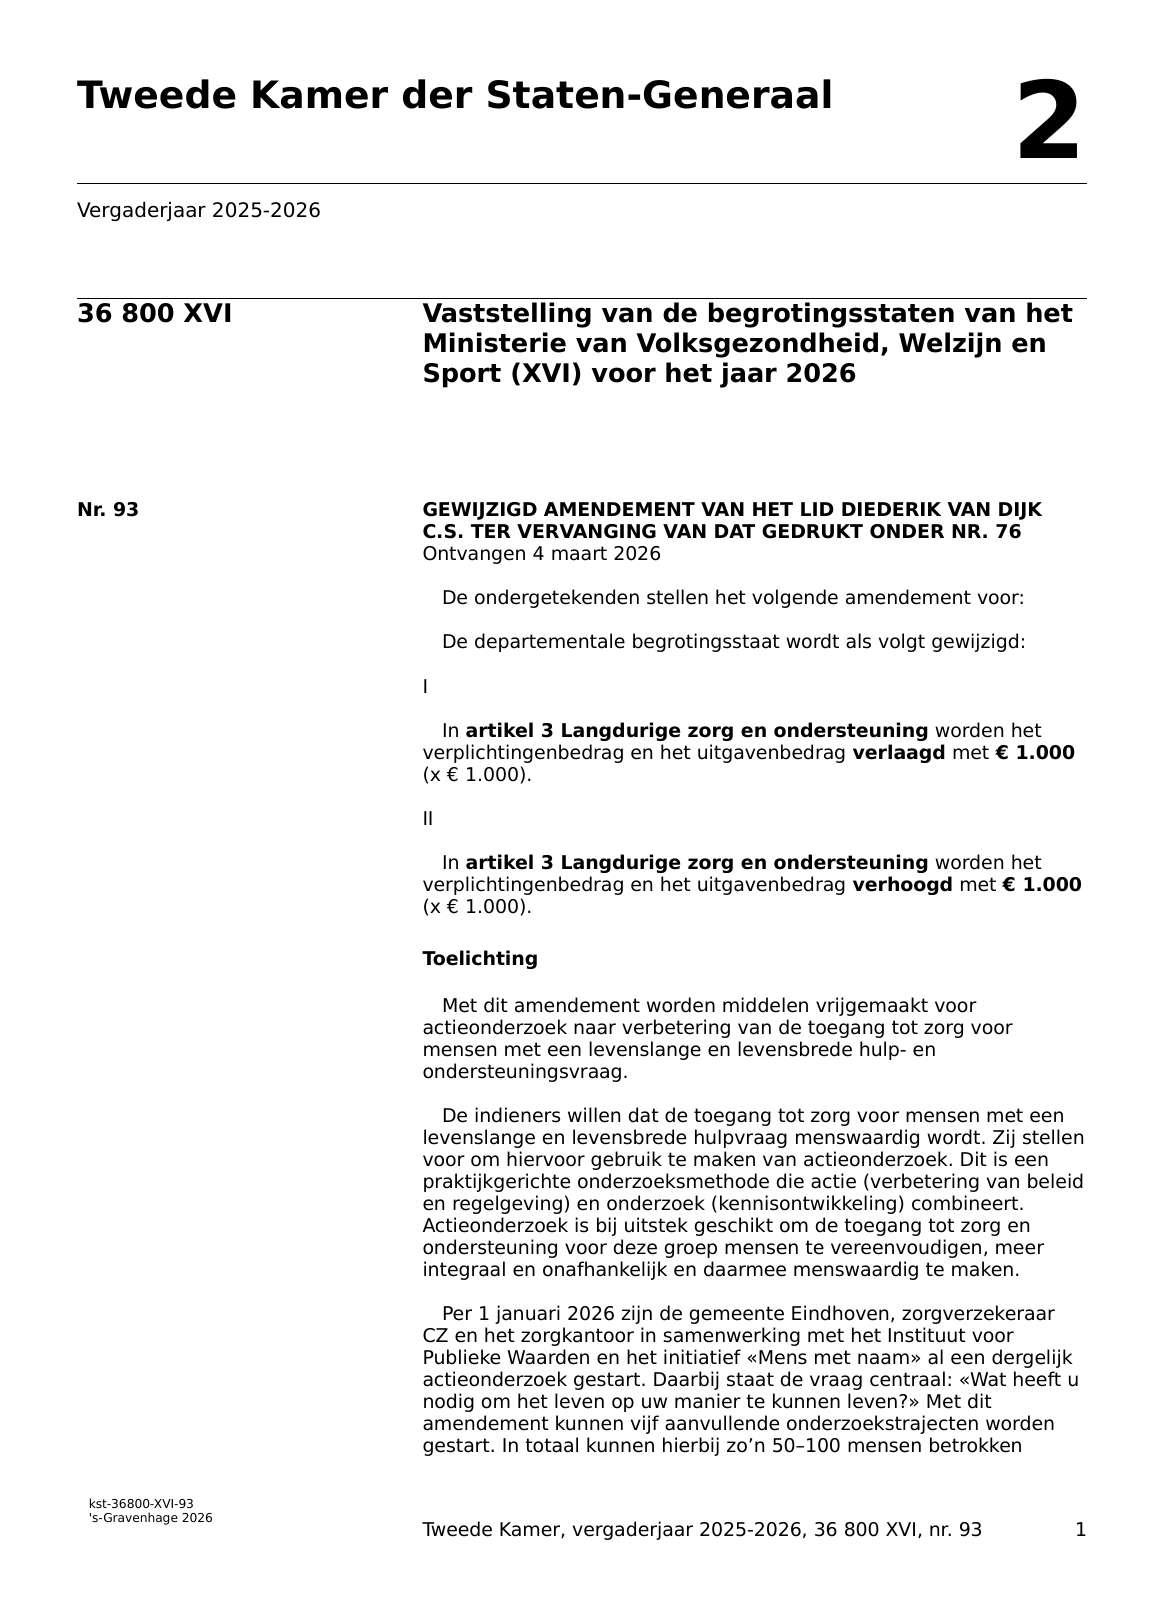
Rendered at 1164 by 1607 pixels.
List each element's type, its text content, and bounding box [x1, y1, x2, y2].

text Met dit amendement worden middelen vrijgemaakt voor actieonderzoek naar verbetering van de toegang tot zorg voor mensen met een levenslange en levensbrede hulp- en ondersteuningsvraag. [422, 995, 1087, 1083]
subtitle Toelichting [422, 948, 1087, 970]
text Ontvangen 4 maart 2026 [422, 543, 1087, 565]
text I [422, 676, 1087, 697]
text De departementale begrotingsstaat wordt als volgt gewijzigd: [422, 631, 1087, 653]
text 's-Gravenhage 2026 [88, 1511, 323, 1525]
text Per 1 januari 2026 zijn de gemeente Eindhoven, zorgverzekeraar CZ en het zorgkantoor in samenwerking met het Instituut voor Publieke Waarden en het initiatief «Mens met naam» al een dergelijk actieonderzoek gestart. Daarbij staat de vraag centraal: «Wat heeft u nodig om het leven op uw manier te kunnen leven?» Met dit amendement kunnen vijf aanvullende onderzoekstrajecten worden gestart. In totaal kunnen hierbij zo’n 50–100 mensen betrokken [422, 1303, 1087, 1457]
subtitle 36 800 XVI Vaststelling van de begrotingsstaten van het Ministerie van Volksgezondheid, Welzijn en Sport (XVI) voor het jaar 2026 [77, 299, 1087, 388]
text De ondergetekenden stellen het volgende amendement voor: [422, 587, 1087, 609]
text kst-36800-XVI-93 [88, 1497, 323, 1511]
text II [422, 808, 1087, 830]
text De indieners willen dat de toegang tot zorg voor mensen met een levenslange en levensbrede hulpvraag menswaardig wordt. Zij stellen voor om hiervoor gebruik te maken van actieonderzoek. Dit is een praktijkgerichte onderzoeksmethode die actie (verbetering van beleid en regelgeving) en onderzoek (kennisontwikkeling) combineert. Actieonderzoek is bij uitstek geschikt om de toegang tot zorg en ondersteuning voor deze groep mensen te vereenvoudigen, meer integraal en onafhankelijk en daarmee menswaardig te maken. [422, 1105, 1087, 1281]
table_header Tweede Kamer der Staten-Generaal [77, 59, 886, 183]
subtitle Nr. 93 GEWIJZIGD AMENDEMENT VAN HET LID DIEDERIK VAN DIJK C.S. TER VERVANGING VAN DAT GEDRUKT ONDER NR. 76 [77, 499, 1087, 543]
table_header 2 [886, 59, 1087, 183]
table_cell Vergaderjaar 2025-2026 [77, 184, 1087, 298]
text In artikel 3 Langdurige zorg en ondersteuning worden het verplichtingenbedrag en het uitgavenbedrag verhoogd met € 1.000 (x € 1.000). [422, 852, 1087, 918]
text In artikel 3 Langdurige zorg en ondersteuning worden het verplichtingenbedrag en het uitgavenbedrag verlaagd met € 1.000 (x € 1.000). [422, 720, 1087, 786]
